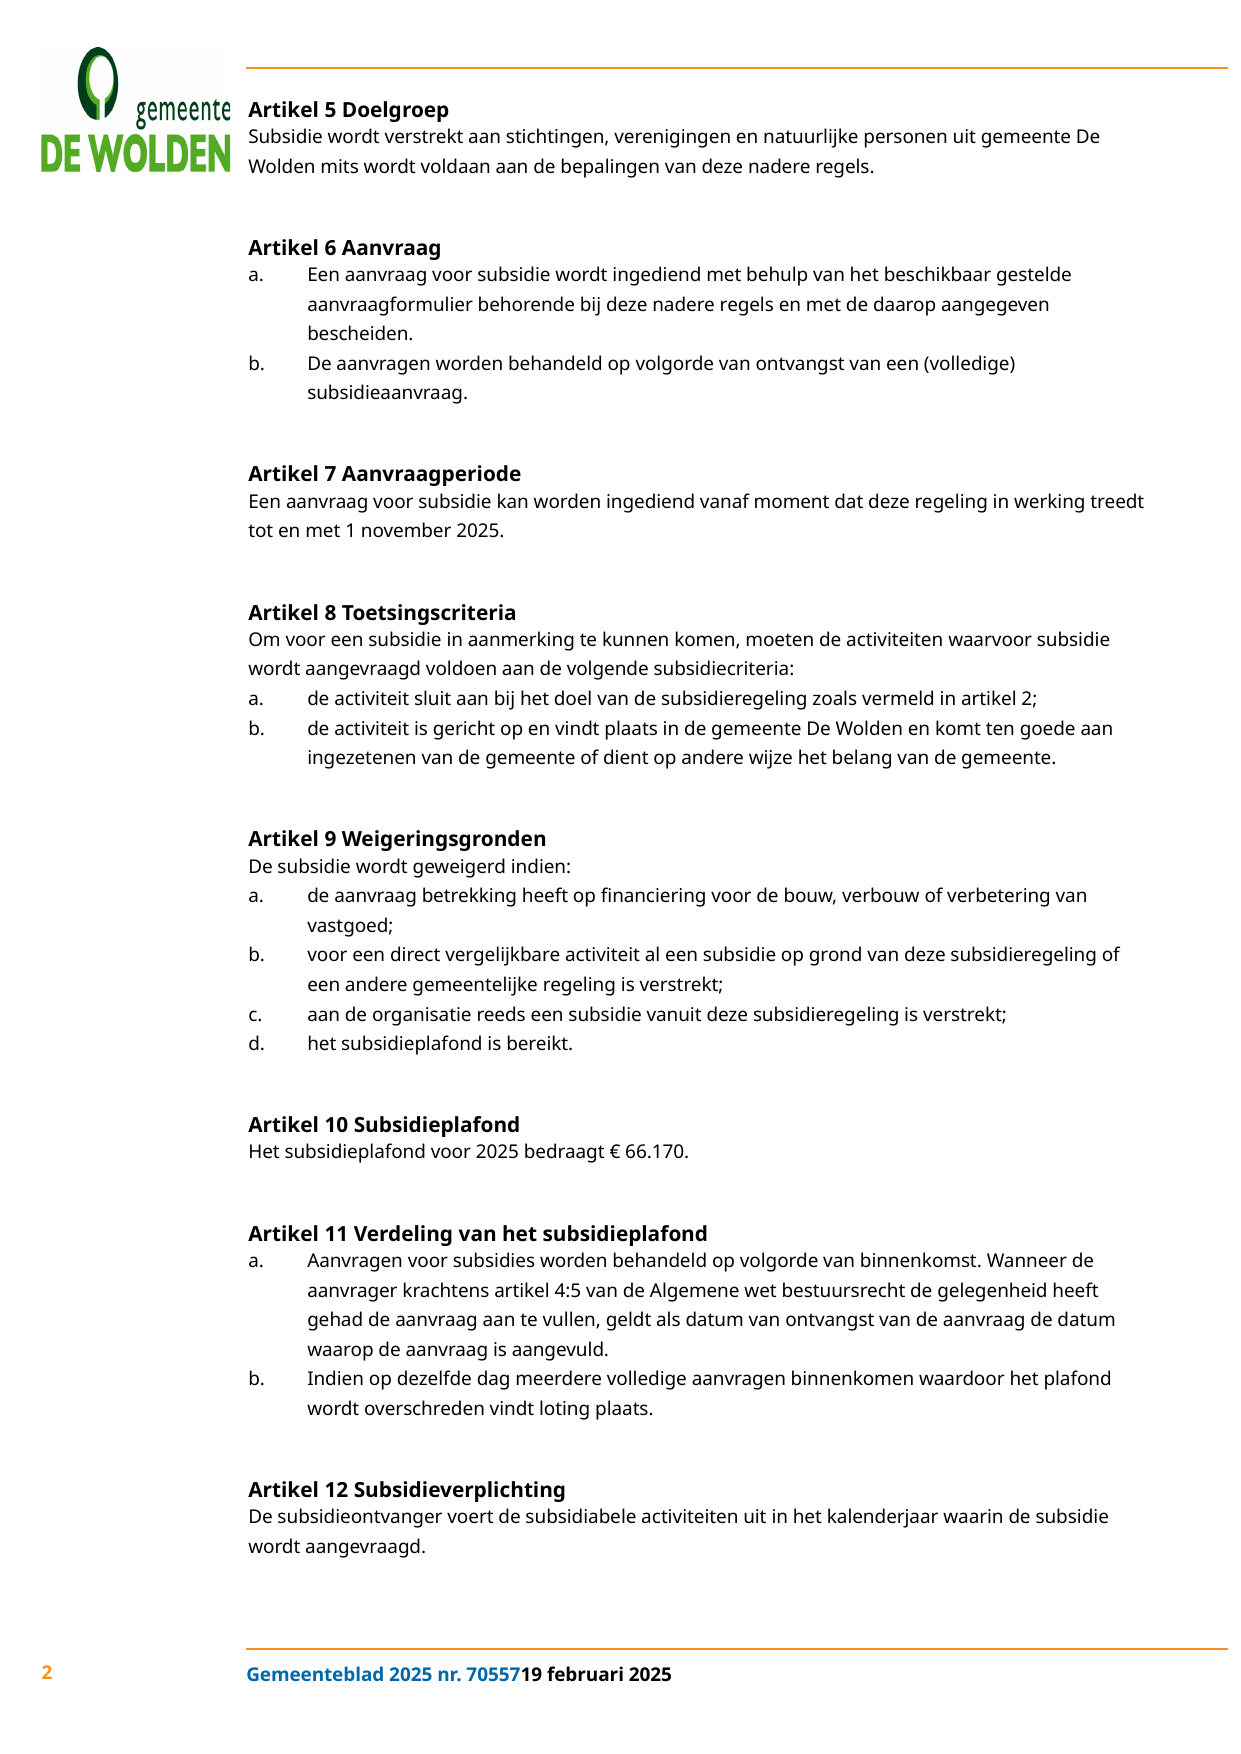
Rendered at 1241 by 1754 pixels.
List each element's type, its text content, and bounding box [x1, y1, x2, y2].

text Een aanvraag voor subsidie kan worden ingediend vanaf moment dat deze regeling in werking treedt tot en met 1 november 2025. [248, 488, 1152, 543]
text Subsidie wordt verstrekt aan stichtingen, verenigingen en natuurlijke personen uit gemeente De Wolden mits wordt voldaan aan de bepalingen van deze nadere regels. [248, 123, 1152, 178]
text Artikel 8 Toetsingscriteria [248, 598, 1152, 626]
text Om voor een subsidie in aanmerking te kunnen komen, moeten de activiteiten waarvoor subsidie wordt aangevraagd voldoen aan de volgende subsidiecriteria: [248, 626, 1152, 681]
list de activiteit sluit aan bij het doel van de subsidieregeling zoals vermeld in artikel 2; [248, 685, 1152, 711]
list Een aanvraag voor subsidie wordt ingediend met behulp van het beschikbaar gestelde aanvraagformulier behorende bij deze nadere regels en met de daarop aangegeven bescheiden. [248, 261, 1152, 346]
picture [41, 47, 231, 172]
text De subsidie wordt geweigerd indien: [248, 853, 1152, 878]
list voor een direct vergelijkbare activiteit al een subsidie op grond van deze subsidieregeling of een andere gemeentelijke regeling is verstrekt; [248, 942, 1152, 997]
list het subsidieplafond is bereikt. [248, 1030, 1152, 1056]
text Het subsidieplafond voor 2025 bedraagt € 66.170. [248, 1139, 1152, 1164]
text Artikel 7 Aanvraagperiode [248, 459, 1152, 488]
text Artikel 9 Weigeringsgronden [248, 824, 1152, 853]
list De aanvragen worden behandeld op volgorde van ontvangst van een (volledige) subsidieaanvraag. [248, 350, 1152, 405]
list Aanvragen voor subsidies worden behandeld op volgorde van binnenkomst. Wanneer de aanvrager krachtens artikel 4:5 van de Algemene wet bestuursrecht de gelegenheid heeft gehad de aanvraag aan te vullen, geldt als datum van ontvangst van de aanvraag de datum waarop de aanvraag is aangevuld. [248, 1247, 1152, 1362]
text Artikel 10 Subsidieplafond [248, 1110, 1152, 1139]
text De subsidieontvanger voert de subsidiabele activiteiten uit in het kalenderjaar waarin de subsidie wordt aangevraagd. [248, 1503, 1152, 1559]
text Artikel 5 Doelgroep [248, 95, 1152, 123]
text Artikel 11 Verdeling van het subsidieplafond [248, 1219, 1152, 1247]
list Indien op dezelfde dag meerdere volledige aanvragen binnenkomen waardoor het plafond wordt overschreden vindt loting plaats. [248, 1366, 1152, 1421]
list aan de organisatie reeds een subsidie vanuit deze subsidieregeling is verstrekt; [248, 1001, 1152, 1026]
text Artikel 6 Aanvraag [248, 233, 1152, 261]
text Artikel 12 Subsidieverplichting [248, 1475, 1152, 1503]
list de aanvraag betrekking heeft op financiering voor de bouw, verbouw of verbetering van vastgoed; [248, 882, 1152, 938]
list de activiteit is gericht op en vindt plaats in de gemeente De Wolden en komt ten goede aan ingezetenen van de gemeente of dient op andere wijze het belang van de gemeente. [248, 715, 1152, 770]
